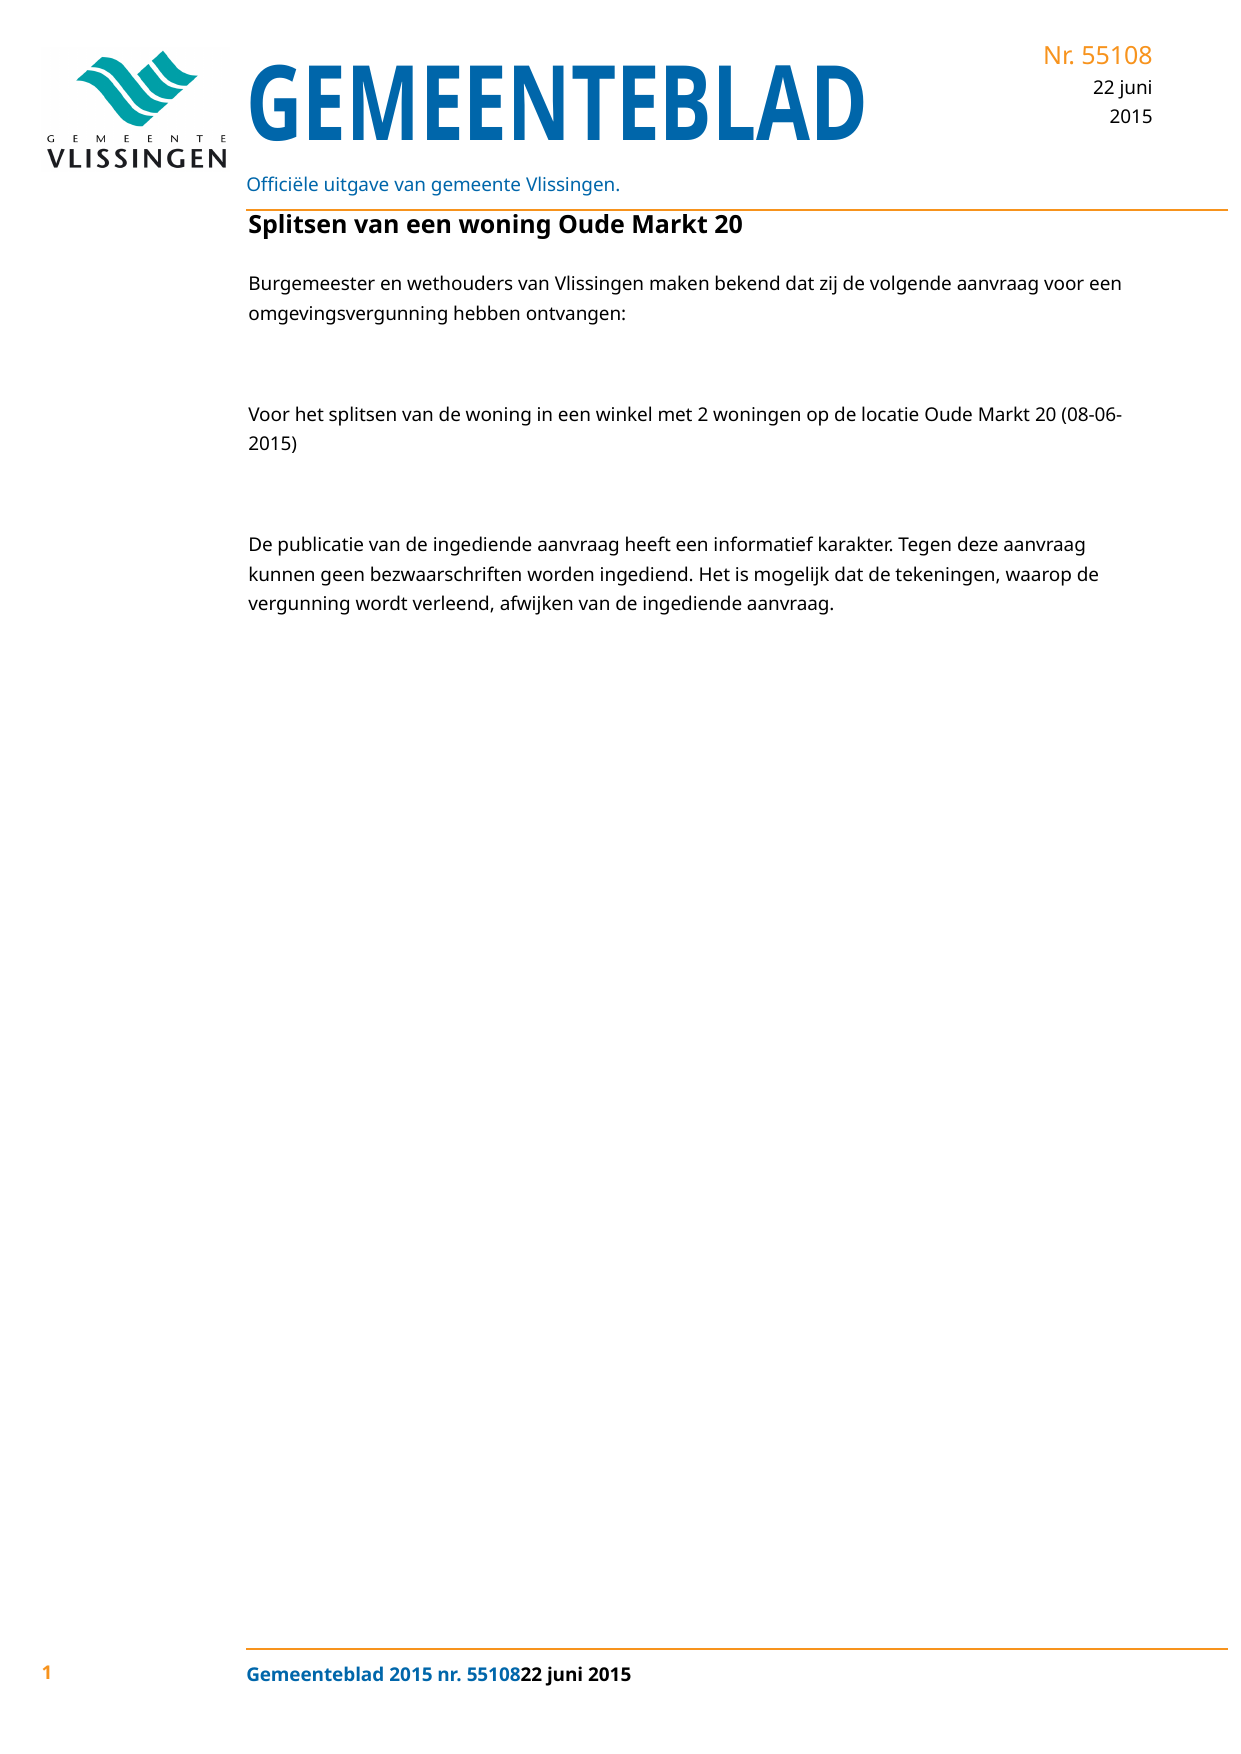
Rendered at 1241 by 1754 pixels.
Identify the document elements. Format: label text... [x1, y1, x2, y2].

picture [41, 47, 231, 172]
text De publicatie van de ingediende aanvraag heeft een informatief karakter. Tegen deze aanvraag kunnen geen bezwaarschriften worden ingediend. Het is mogelijk dat de tekeningen, waarop de vergunning wordt verleend, afwijken van de ingediende aanvraag. [248, 531, 1152, 616]
text Splitsen van een woning Oude Markt 20 [248, 211, 1152, 241]
text Burgemeester en wethouders van Vlissingen maken bekend dat zij de volgende aanvraag voor een omgevingsvergunning hebben ontvangen: [248, 270, 1152, 326]
text Voor het splitsen van de woning in een winkel met 2 woningen op de locatie Oude Markt 20 (08-06-2015) [248, 401, 1152, 456]
